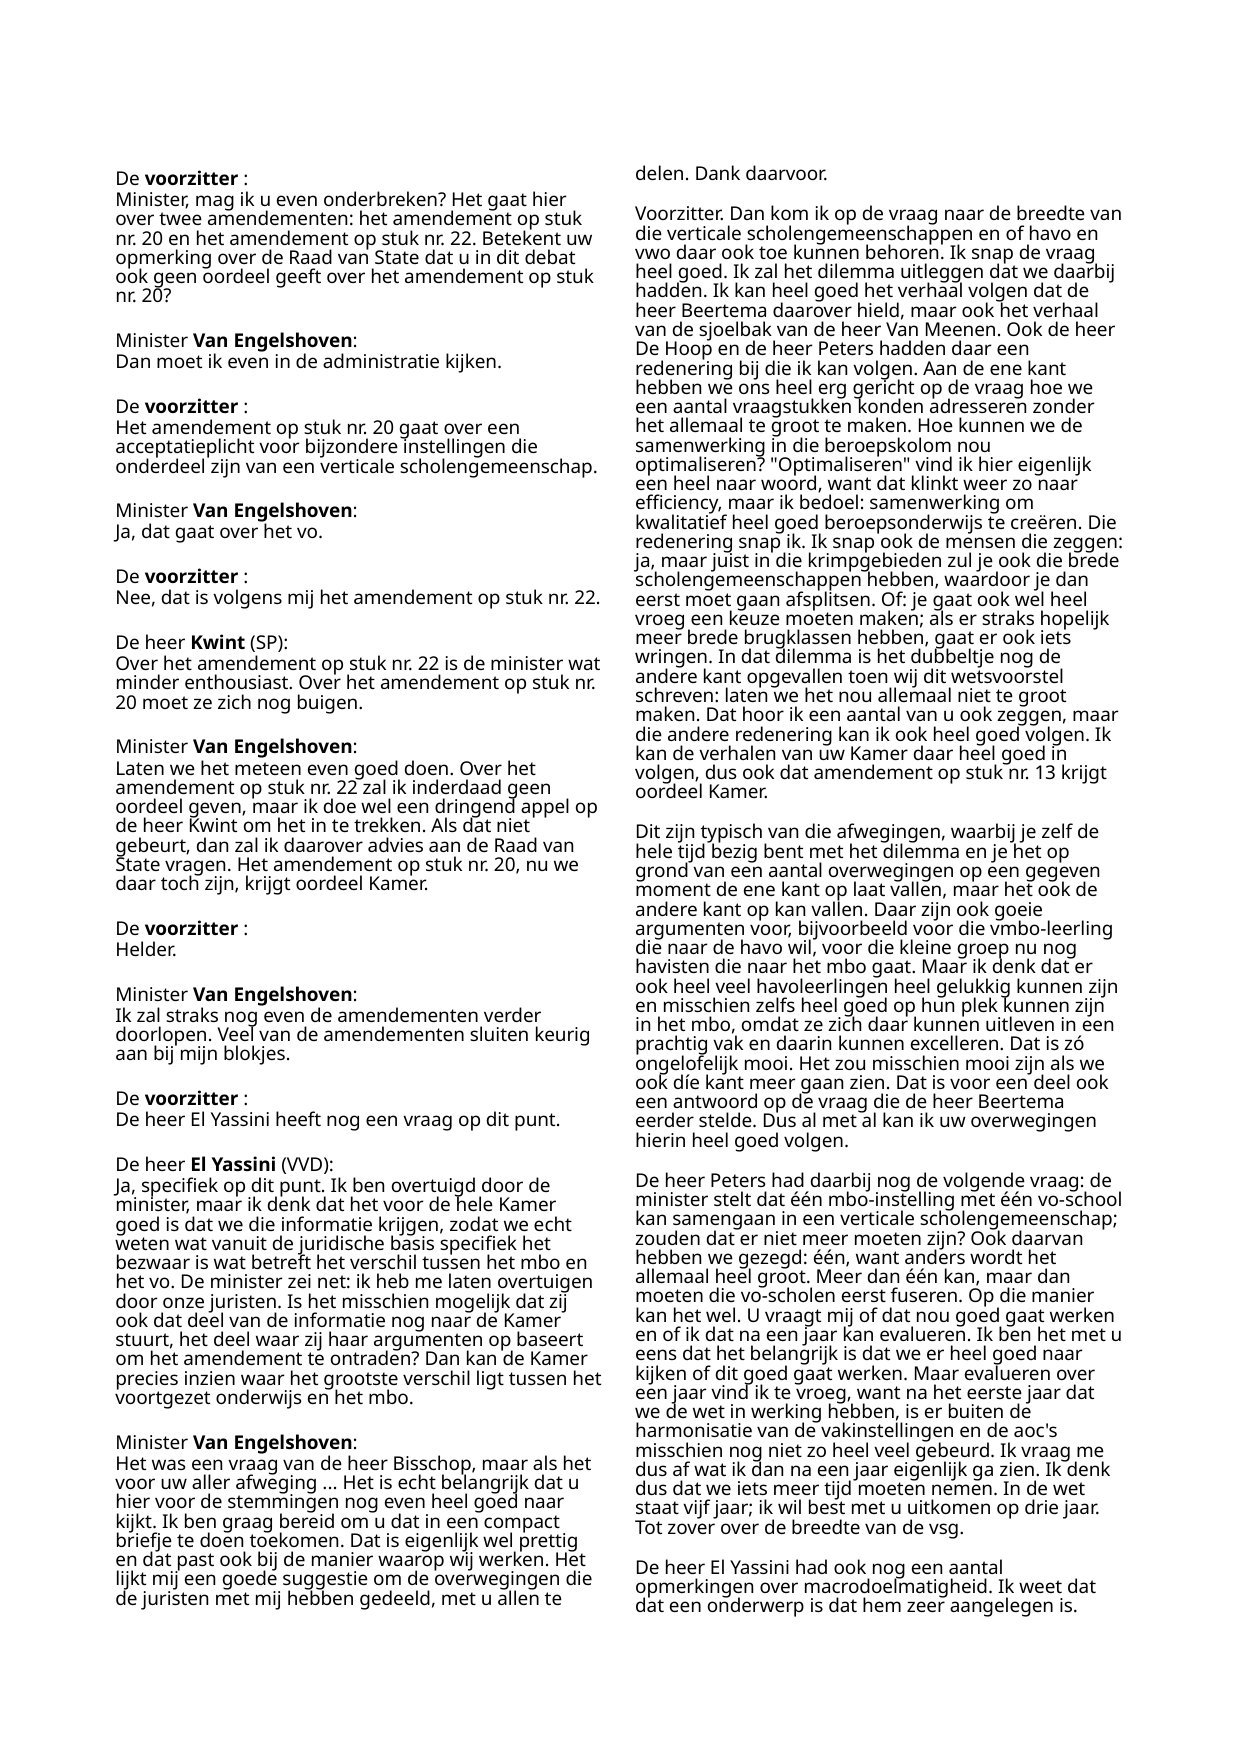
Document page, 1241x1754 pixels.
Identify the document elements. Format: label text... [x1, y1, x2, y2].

text Laten we het meteen even goed doen. Over het amendement op stuk nr. 22 zal ik inderdaad geen oordeel geven, maar ik doe wel een dringend appel op de heer Kwint om het in te trekken. Als dat niet gebeurt, dan zal ik daarover advies aan de Raad van State vragen. Het amendement op stuk nr. 20, nu we daar toch zijn, krijgt oordeel Kamer. [115, 759, 605, 894]
text Het was een vraag van de heer Bisschop, maar als het voor uw aller afweging ... Het is echt belangrijk dat u hier voor de stemmingen nog even heel goed naar kijkt. Ik ben graag bereid om u dat in een compact briefje te doen toekomen. Dat is eigenlijk wel prettig en dat past ook bij de manier waarop wij werken. Het lijkt mij een goede suggestie om de overwegingen die de juristen met mij hebben gedeeld, met u allen te [115, 1455, 605, 1609]
text Minister Van Engelshoven: [115, 981, 605, 1007]
text Dan moet ik even in de administratie kijken. [115, 353, 605, 372]
text Helder. [115, 941, 605, 960]
text De voorzitter : [115, 563, 605, 589]
text De voorzitter : [115, 915, 605, 941]
text Ja, specifiek op dit punt. Ik ben overtuigd door de minister, maar ik denk dat het voor de hele Kamer goed is dat we die informatie krijgen, zodat we echt weten wat vanuit de juridische basis specifiek het bezwaar is wat betreft het verschil tussen het mbo en het vo. De minister zei net: ik heb me laten overtuigen door onze juristen. Is het misschien mogelijk dat zij ook dat deel van de informatie nog naar de Kamer stuurt, het deel waar zij haar argumenten op baseert om het amendement te ontraden? Dan kan de Kamer precies inzien waar het grootste verschil ligt tussen het voortgezet onderwijs en het mbo. [115, 1177, 605, 1408]
text Minister Van Engelshoven: [115, 1429, 605, 1455]
text Ja, dat gaat over het vo. [115, 523, 605, 543]
text Dit zijn typisch van die afwegingen, waarbij je zelf de hele tijd bezig bent met het dilemma en je het op grond van een aantal overwegingen op een gegeven moment de ene kant op laat vallen, maar het ook de andere kant op kan vallen. Daar zijn ook goeie argumenten voor, bijvoorbeeld voor die vmbo-leerling die naar de havo wil, voor die kleine groep nu nog havisten die naar het mbo gaat. Maar ik denk dat er ook heel veel havoleerlingen heel gelukkig kunnen zijn en misschien zelfs heel goed op hun plek kunnen zijn in het mbo, omdat ze zich daar kunnen uitleven in een prachtig vak en daarin kunnen excelleren. Dat is zó ongelofelijk mooi. Het zou misschien mooi zijn als we ook díe kant meer gaan zien. Dat is voor een deel ook een antwoord op de vraag die de heer Beertema eerder stelde. Dus al met al kan ik uw overwegingen hierin heel goed volgen. [635, 823, 1125, 1151]
text De heer Kwint (SP): [115, 629, 605, 655]
text De voorzitter : [115, 165, 605, 191]
text Minister Van Engelshoven: [115, 327, 605, 353]
text De heer El Yassini heeft nog een vraag op dit punt. [115, 1111, 605, 1130]
text De heer El Yassini had ook nog een aantal opmerkingen over macrodoelmatigheid. Ik weet dat dat een onderwerp is dat hem zeer aangelegen is. [635, 1559, 1125, 1616]
text Minister Van Engelshoven: [115, 498, 605, 523]
text Nee, dat is volgens mij het amendement op stuk nr. 22. [115, 589, 605, 608]
text Voorzitter. Dan kom ik op de vraag naar de breedte van die verticale scholengemeenschappen en of havo en vwo daar ook toe kunnen behoren. Ik snap de vraag heel goed. Ik zal het dilemma uitleggen dat we daarbij hadden. Ik kan heel goed het verhaal volgen dat de heer Beertema daarover hield, maar ook het verhaal van de sjoelbak van de heer Van Meenen. Ook de heer De Hoop en de heer Peters hadden daar een redenering bij die ik kan volgen. Aan de ene kant hebben we ons heel erg gericht op de vraag hoe we een aantal vraagstukken konden adresseren zonder het allemaal te groot te maken. Hoe kunnen we de samenwerking in die beroepskolom nou optimaliseren? "Optimaliseren" vind ik hier eigenlijk een heel naar woord, want dat klinkt weer zo naar efficiency, maar ik bedoel: samenwerking om kwalitatief heel goed beroepsonderwijs te creëren. Die redenering snap ik. Ik snap ook de mensen die zeggen: ja, maar juist in die krimpgebieden zul je ook die brede scholengemeenschappen hebben, waardoor je dan eerst moet gaan afsplitsen. Of: je gaat ook wel heel vroeg een keuze moeten maken; als er straks hopelijk meer brede brugklassen hebben, gaat er ook iets wringen. In dat dilemma is het dubbeltje nog de andere kant opgevallen toen wij dit wetsvoorstel schreven: laten we het nou allemaal niet te groot maken. Dat hoor ik een aantal van u ook zeggen, maar die andere redenering kan ik ook heel goed volgen. Ik kan de verhalen van uw Kamer daar heel goed in volgen, dus ook dat amendement op stuk nr. 13 krijgt oordeel Kamer. [635, 205, 1125, 803]
text delen. Dank daarvoor. [635, 165, 1125, 184]
text De voorzitter : [115, 393, 605, 419]
text De voorzitter : [115, 1085, 605, 1111]
text Minister Van Engelshoven: [115, 734, 605, 759]
text De heer Peters had daarbij nog de volgende vraag: de minister stelt dat één mbo-instelling met één vo-school kan samengaan in een verticale scholengemeenschap; zouden dat er niet meer moeten zijn? Ook daarvan hebben we gezegd: één, want anders wordt het allemaal heel groot. Meer dan één kan, maar dan moeten die vo-scholen eerst fuseren. Op die manier kan het wel. U vraagt mij of dat nou goed gaat werken en of ik dat na een jaar kan evalueren. Ik ben het met u eens dat het belangrijk is dat we er heel goed naar kijken of dit goed gaat werken. Maar evalueren over een jaar vind ik te vroeg, want na het eerste jaar dat we de wet in werking hebben, is er buiten de harmonisatie van de vakinstellingen en de aoc's misschien nog niet zo heel veel gebeurd. Ik vraag me dus af wat ik dan na een jaar eigenlijk ga zien. Ik denk dus dat we iets meer tijd moeten nemen. In de wet staat vijf jaar; ik wil best met u uitkomen op drie jaar. Tot zover over de breedte van de vsg. [635, 1172, 1125, 1538]
text Het amendement op stuk nr. 20 gaat over een acceptatieplicht voor bijzondere instellingen die onderdeel zijn van een verticale scholengemeenschap. [115, 419, 605, 477]
text De heer El Yassini (VVD): [115, 1151, 605, 1177]
text Minister, mag ik u even onderbreken? Het gaat hier over twee amendementen: het amendement op stuk nr. 20 en het amendement op stuk nr. 22. Betekent uw opmerking over de Raad van State dat u in dit debat ook geen oordeel geeft over het amendement op stuk nr. 20? [115, 191, 605, 307]
text Over het amendement op stuk nr. 22 is de minister wat minder enthousiast. Over het amendement op stuk nr. 20 moet ze zich nog buigen. [115, 655, 605, 713]
text Ik zal straks nog even de amendementen verder doorlopen. Veel van de amendementen sluiten keurig aan bij mijn blokjes. [115, 1007, 605, 1064]
